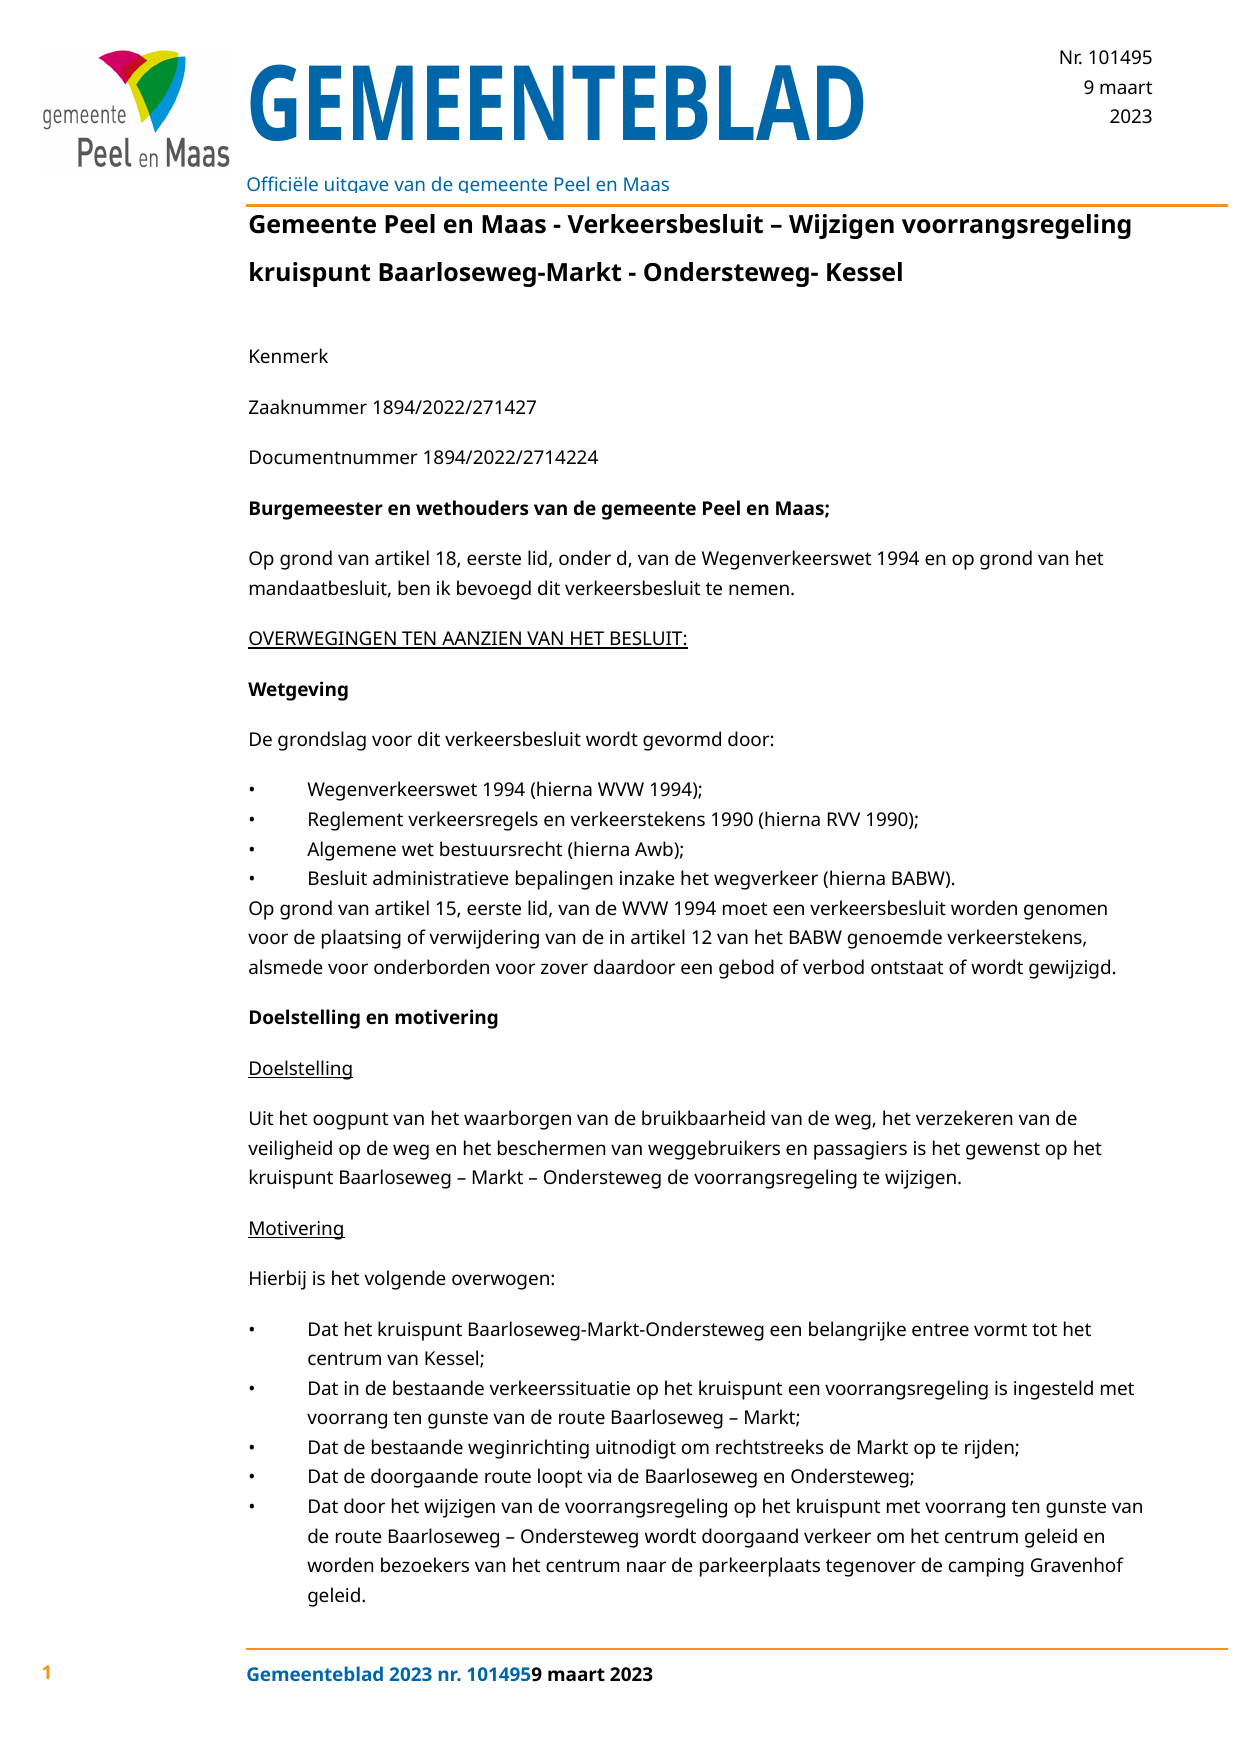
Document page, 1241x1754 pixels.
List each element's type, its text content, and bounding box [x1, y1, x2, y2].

text Gemeente Peel en Maas - Verkeersbesluit – Wijzigen voorrangsregeling kruispunt Baarloseweg-Markt - Ondersteweg- Kessel [248, 207, 1152, 288]
text Motivering [248, 1215, 1152, 1241]
text Uit het oogpunt van het waarborgen van de bruikbaarheid van de weg, het verzekeren van de veiligheid op de weg en het beschermen van weggebruikers en passagiers is het gewenst op het kruispunt Baarloseweg – Markt – Ondersteweg de voorrangsregeling te wijzigen. [248, 1105, 1152, 1190]
list Dat het kruispunt Baarloseweg-Markt-Ondersteweg een belangrijke entree vormt tot het centrum van Kessel; [248, 1316, 1152, 1371]
text Op grond van artikel 18, eerste lid, onder d, van de Wegenverkeerswet 1994 en op grond van het mandaatbesluit, ben ik bevoegd dit verkeersbesluit te nemen. [248, 545, 1152, 601]
text Zaaknummer 1894/2022/271427 [248, 394, 1152, 420]
text Doelstelling [248, 1055, 1152, 1081]
text Wetgeving [248, 676, 1152, 701]
list Reglement verkeersregels en verkeerstekens 1990 (hierna RVV 1990); [248, 806, 1152, 832]
list Wegenverkeerswet 1994 (hierna WVW 1994); [248, 777, 1152, 802]
list Algemene wet bestuursrecht (hierna Awb); [248, 836, 1152, 861]
list Dat door het wijzigen van de voorrangsregeling op het kruispunt met voorrang ten gunste van de route Baarloseweg – Ondersteweg wordt doorgaand verkeer om het centrum geleid en worden bezoekers van het centrum naar de parkeerplaats tegenover de camping Gravenhof geleid. [248, 1493, 1152, 1608]
text Kenmerk [248, 344, 1152, 369]
picture [41, 47, 231, 172]
text Hierbij is het volgende overwogen: [248, 1265, 1152, 1291]
list Dat in de bestaande verkeerssituatie op het kruispunt een voorrangsregeling is ingesteld met voorrang ten gunste van de route Baarloseweg – Markt; [248, 1375, 1152, 1430]
text De grondslag voor dit verkeersbesluit wordt gevormd door: [248, 726, 1152, 752]
list Besluit administratieve bepalingen inzake het wegverkeer (hierna BABW). [248, 865, 1152, 891]
text OVERWEGINGEN TEN AANZIEN VAN HET BESLUIT: [248, 625, 1152, 651]
text Op grond van artikel 15, eerste lid, van de WVW 1994 moet een verkeersbesluit worden genomen voor de plaatsing of verwijdering van de in artikel 12 van het BABW genoemde verkeerstekens, alsmede voor onderborden voor zover daardoor een gebod of verbod ontstaat of wordt gewijzigd. [248, 895, 1152, 980]
text Burgemeester en wethouders van de gemeente Peel en Maas; [248, 495, 1152, 521]
text Doelstelling en motivering [248, 1004, 1152, 1030]
list Dat de bestaande weginrichting uitnodigt om rechtstreeks de Markt op te rijden; [248, 1434, 1152, 1460]
text Documentnummer 1894/2022/2714224 [248, 444, 1152, 470]
list Dat de doorgaande route loopt via de Baarloseweg en Ondersteweg; [248, 1464, 1152, 1489]
